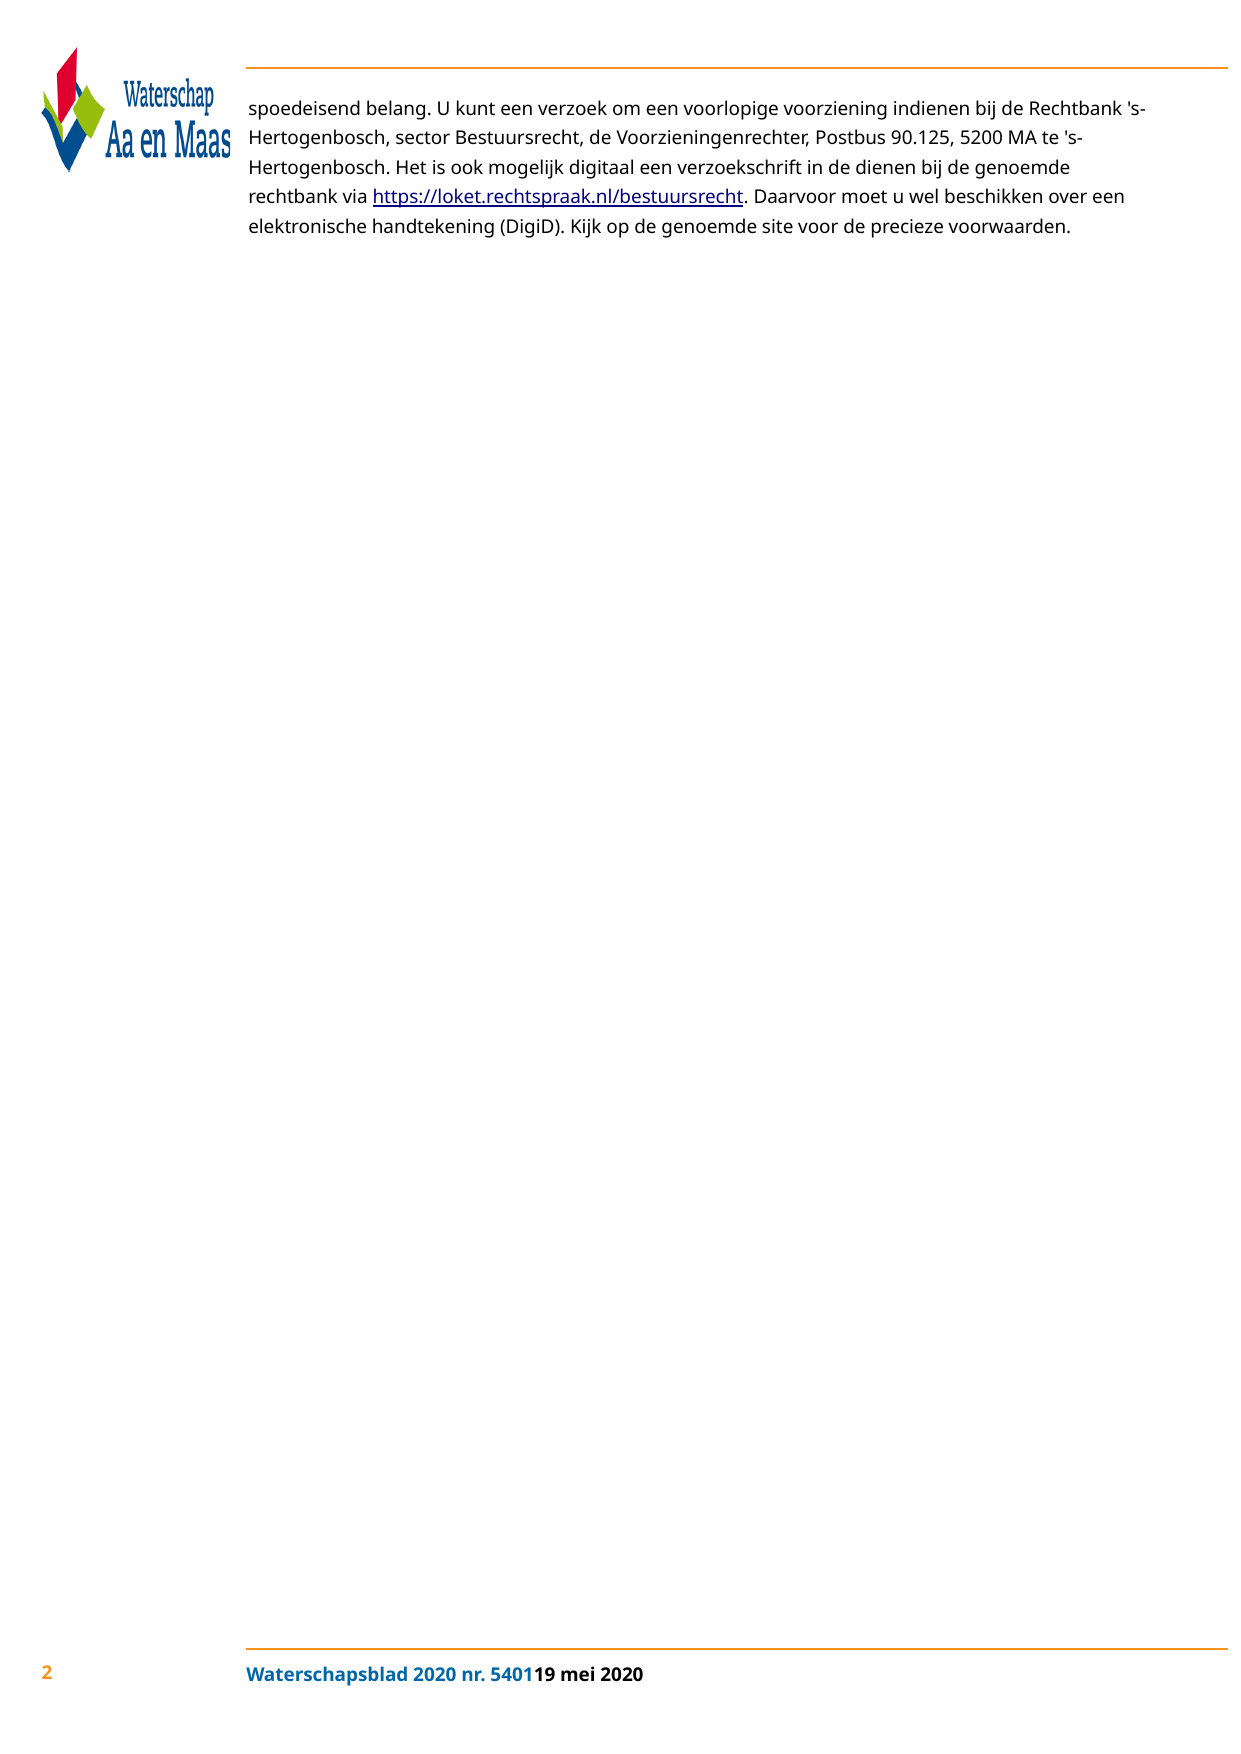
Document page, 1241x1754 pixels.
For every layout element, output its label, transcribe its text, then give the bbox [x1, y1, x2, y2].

picture [41, 47, 231, 172]
text spoedeisend belang. U kunt een verzoek om een voorlopige voorziening indienen bij de Rechtbank 's-Hertogenbosch, sector Bestuursrecht, de Voorzieningenrechter, Postbus 90.125, 5200 MA te 's-Hertogenbosch. Het is ook mogelijk digitaal een verzoekschrift in de dienen bij de genoemde rechtbank via https://loket.rechtspraak.nl/bestuursrecht. Daarvoor moet u wel beschikken over een elektronische handtekening (DigiD). Kijk op de genoemde site voor de precieze voorwaarden. [248, 95, 1152, 239]
